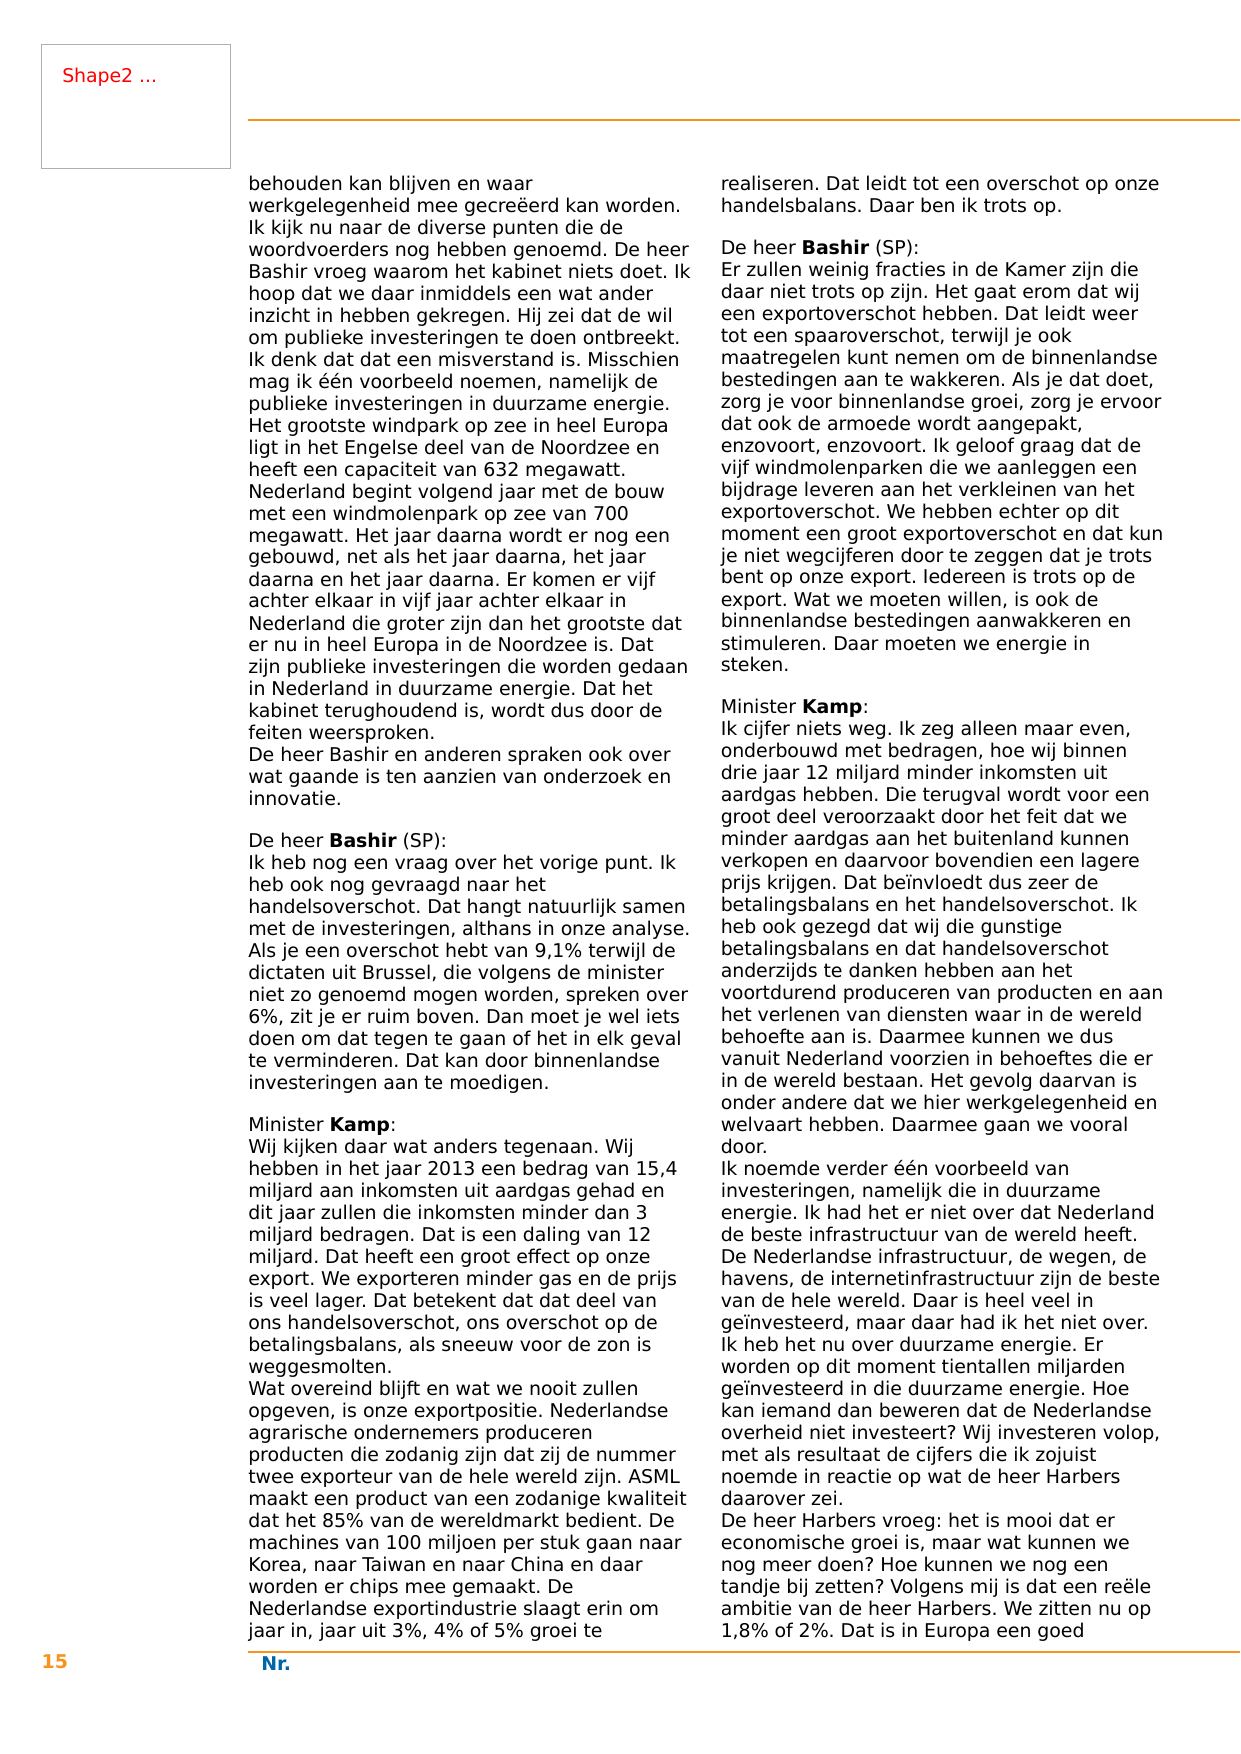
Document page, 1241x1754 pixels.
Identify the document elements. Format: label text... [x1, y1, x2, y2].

text De heer Bashir (SP): [248, 830, 691, 852]
text De heer Bashir (SP): [721, 237, 1163, 259]
text De heer Bashir en anderen spraken ook over wat gaande is ten aanzien van onderzoek en innovatie. [248, 744, 691, 810]
text Ik cijfer niets weg. Ik zeg alleen maar even, onderbouwd met bedragen, hoe wij binnen drie jaar 12 miljard minder inkomsten uit aardgas hebben. Die terugval wordt voor een groot deel veroorzaakt door het feit dat we minder aardgas aan het buitenland kunnen verkopen en daarvoor bovendien een lagere prijs krijgen. Dat beïnvloedt dus zeer de betalingsbalans en het handelsoverschot. Ik heb ook gezegd dat wij die gunstige betalingsbalans en dat handelsoverschot anderzijds te danken hebben aan het voortdurend produceren van producten en aan het verlenen van diensten waar in de wereld behoefte aan is. Daarmee kunnen we dus vanuit Nederland voorzien in behoeftes die er in de wereld bestaan. Het gevolg daarvan is onder andere dat we hier werkgelegenheid en welvaart hebben. Daarmee gaan we vooral door. [721, 718, 1163, 1158]
text Ik heb nog een vraag over het vorige punt. Ik heb ook nog gevraagd naar het handelsoverschot. Dat hangt natuurlijk samen met de investeringen, althans in onze analyse. Als je een overschot hebt van 9,1% terwijl de dictaten uit Brussel, die volgens de minister niet zo genoemd mogen worden, spreken over 6%, zit je er ruim boven. Dan moet je wel iets doen om dat tegen te gaan of het in elk geval te verminderen. Dat kan door binnenlandse investeringen aan te moedigen. [248, 852, 691, 1094]
text Minister Kamp: [248, 1114, 691, 1136]
text Wat overeind blijft en wat we nooit zullen opgeven, is onze exportpositie. Nederlandse agrarische ondernemers produceren producten die zodanig zijn dat zij de nummer twee exporteur van de hele wereld zijn. ASML maakt een product van een zodanige kwaliteit dat het 85% van de wereldmarkt bedient. De machines van 100 miljoen per stuk gaan naar Korea, naar Taiwan en naar China en daar worden er chips mee gemaakt. De Nederlandse exportindustrie slaagt erin om jaar in, jaar uit 3%, 4% of 5% groei te [248, 1378, 691, 1641]
text De heer Harbers vroeg: het is mooi dat er economische groei is, maar wat kunnen we nog meer doen? Hoe kunnen we nog een tandje bij zetten? Volgens mij is dat een reële ambitie van de heer Harbers. We zitten nu op 1,8% of 2%. Dat is in Europa een goed [721, 1509, 1163, 1641]
text realiseren. Dat leidt tot een overschot op onze handelsbalans. Daar ben ik trots op. [721, 173, 1163, 217]
text Minister Kamp: [721, 696, 1163, 718]
text Er zullen weinig fracties in de Kamer zijn die daar niet trots op zijn. Het gaat erom dat wij een exportoverschot hebben. Dat leidt weer tot een spaaroverschot, terwijl je ook maatregelen kunt nemen om de binnenlandse bestedingen aan te wakkeren. Als je dat doet, zorg je voor binnenlandse groei, zorg je ervoor dat ook de armoede wordt aangepakt, enzovoort, enzovoort. Ik geloof graag dat de vijf windmolenparken die we aanleggen een bijdrage leveren aan het verkleinen van het exportoverschot. We hebben echter op dit moment een groot exportoverschot en dat kun je niet wegcijferen door te zeggen dat je trots bent op onze export. Iedereen is trots op de export. Wat we moeten willen, is ook de binnenlandse bestedingen aanwakkeren en stimuleren. Daar moeten we energie in steken. [721, 259, 1163, 676]
text Ik kijk nu naar de diverse punten die de woordvoerders nog hebben genoemd. De heer Bashir vroeg waarom het kabinet niets doet. Ik hoop dat we daar inmiddels een wat ander inzicht in hebben gekregen. Hij zei dat de wil om publieke investeringen te doen ontbreekt. Ik denk dat dat een misverstand is. Misschien mag ik één voorbeeld noemen, namelijk de publieke investeringen in duurzame energie. Het grootste windpark op zee in heel Europa ligt in het Engelse deel van de Noordzee en heeft een capaciteit van 632 megawatt. Nederland begint volgend jaar met de bouw met een windmolenpark op zee van 700 megawatt. Het jaar daarna wordt er nog een gebouwd, net als het jaar daarna, het jaar daarna en het jaar daarna. Er komen er vijf achter elkaar in vijf jaar achter elkaar in Nederland die groter zijn dan het grootste dat er nu in heel Europa in de Noordzee is. Dat zijn publieke investeringen die worden gedaan in Nederland in duurzame energie. Dat het kabinet terughoudend is, wordt dus door de feiten weersproken. [248, 217, 691, 744]
text Ik noemde verder één voorbeeld van investeringen, namelijk die in duurzame energie. Ik had het er niet over dat Nederland de beste infrastructuur van de wereld heeft. De Nederlandse infrastructuur, de wegen, de havens, de internetinfrastructuur zijn de beste van de hele wereld. Daar is heel veel in geïnvesteerd, maar daar had ik het niet over. Ik heb het nu over duurzame energie. Er worden op dit moment tientallen miljarden geïnvesteerd in die duurzame energie. Hoe kan iemand dan beweren dat de Nederlandse overheid niet investeert? Wij investeren volop, met als resultaat de cijfers die ik zojuist noemde in reactie op wat de heer Harbers daarover zei. [721, 1158, 1163, 1509]
text behouden kan blijven en waar werkgelegenheid mee gecreëerd kan worden. [248, 173, 691, 217]
text Wij kijken daar wat anders tegenaan. Wij hebben in het jaar 2013 een bedrag van 15,4 miljard aan inkomsten uit aardgas gehad en dit jaar zullen die inkomsten minder dan 3 miljard bedragen. Dat is een daling van 12 miljard. Dat heeft een groot effect op onze export. We exporteren minder gas en de prijs is veel lager. Dat betekent dat dat deel van ons handelsoverschot, ons overschot op de betalingsbalans, als sneeuw voor de zon is weggesmolten. [248, 1136, 691, 1378]
